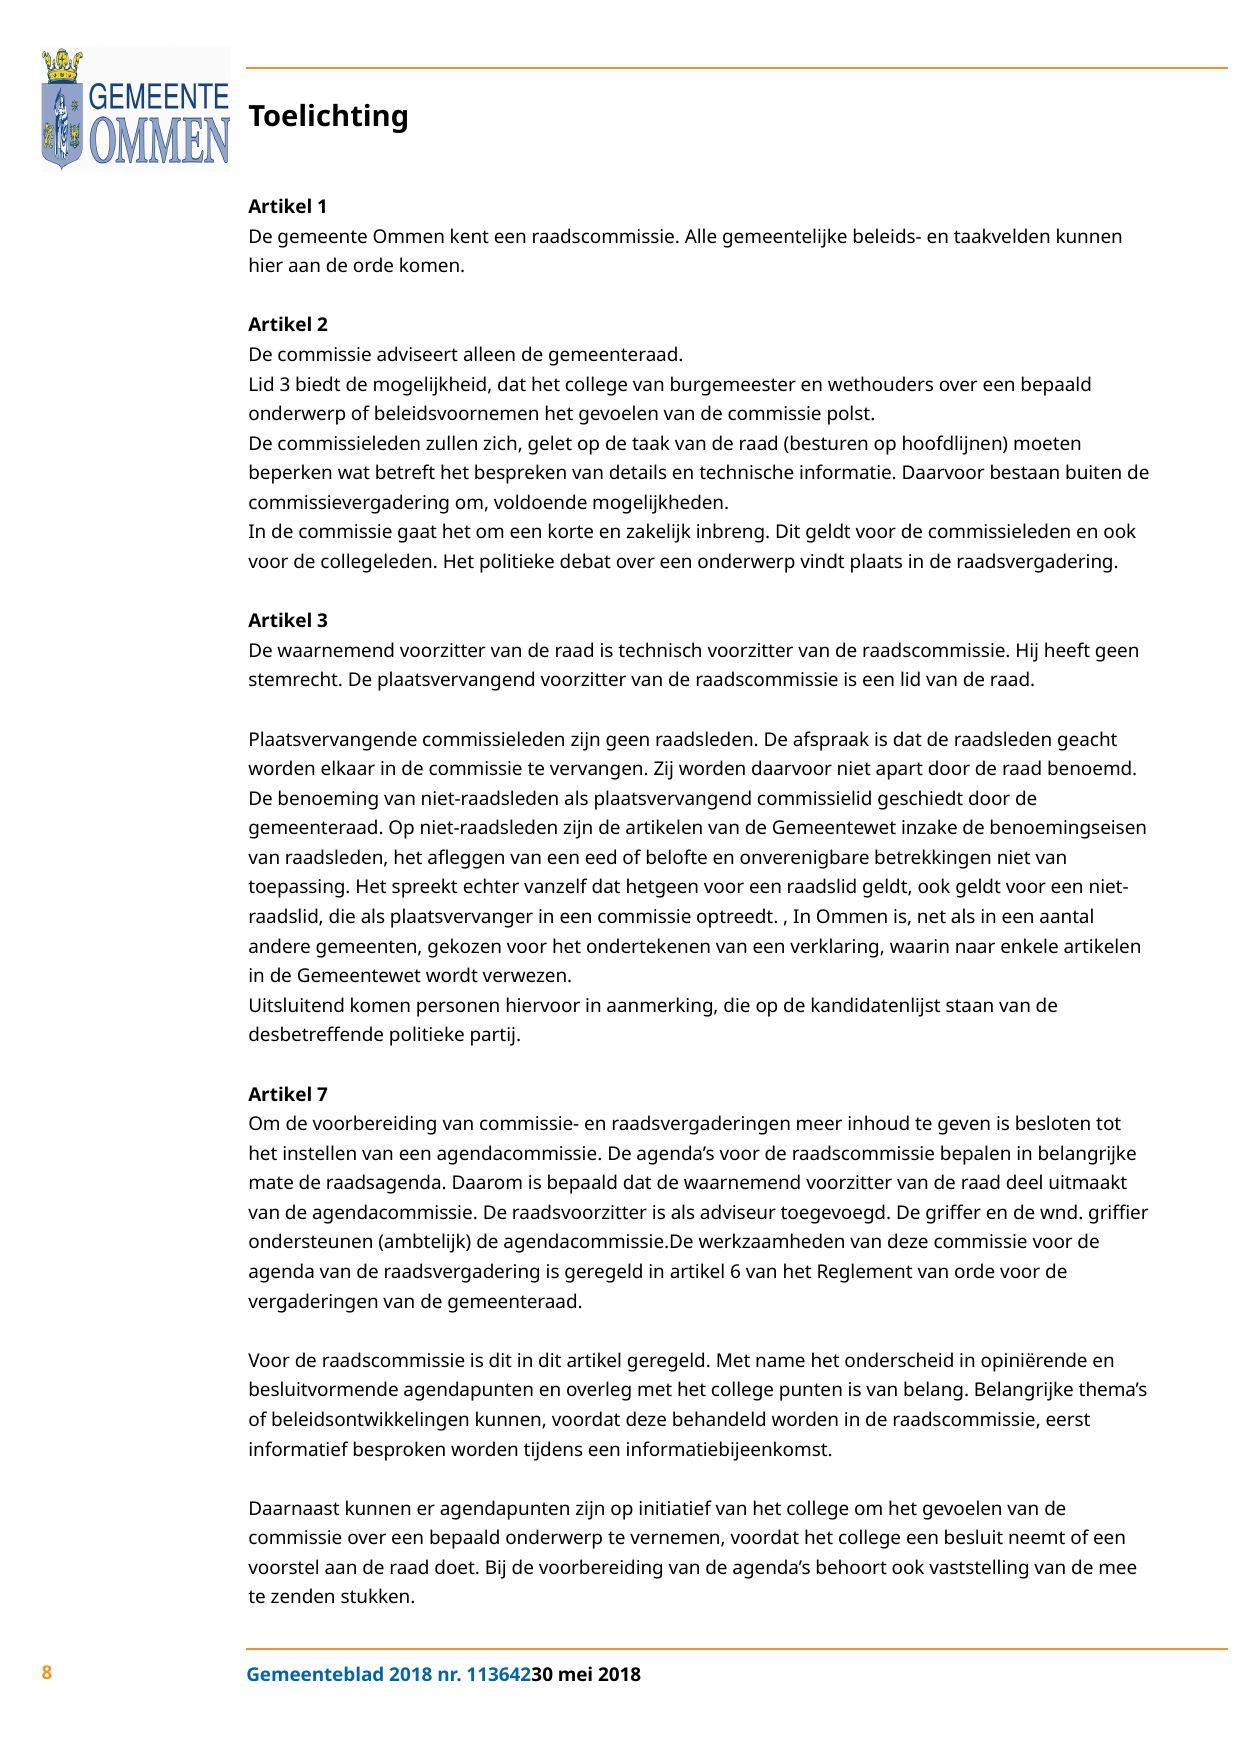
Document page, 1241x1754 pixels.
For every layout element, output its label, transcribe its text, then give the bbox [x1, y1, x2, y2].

picture [41, 47, 231, 172]
text Artikel 2 [248, 312, 1152, 337]
text De benoeming van niet-raadsleden als plaatsvervangend commissielid geschiedt door de gemeenteraad. Op niet-raadsleden zijn de artikelen van de Gemeentewet inzake de benoemingseisen van raadsleden, het afleggen van een eed of belofte en onverenigbare betrekkingen niet van toepassing. Het spreekt echter vanzelf dat hetgeen voor een raadslid geldt, ook geldt voor een niet-raadslid, die als plaatsvervanger in een commissie optreedt. , In Ommen is, net als in een aantal andere gemeenten, gekozen voor het ondertekenen van een verklaring, waarin naar enkele artikelen in de Gemeentewet wordt verwezen. [248, 785, 1152, 988]
text Plaatsvervangende commissieleden zijn geen raadsleden. De afspraak is dat de raadsleden geacht worden elkaar in de commissie te vervangen. Zij worden daarvoor niet apart door de raad benoemd. [248, 726, 1152, 781]
text Uitsluitend komen personen hiervoor in aanmerking, die op de kandidatenlijst staan van de desbetreffende politieke partij. [248, 992, 1152, 1047]
text Artikel 7 [248, 1081, 1152, 1106]
text Om de voorbereiding van commissie- en raadsvergaderingen meer inhoud te geven is besloten tot het instellen van een agendacommissie. De agenda’s voor de raadscommissie bepalen in belangrijke mate de raadsagenda. Daarom is bepaald dat de waarnemend voorzitter van de raad deel uitmaakt van de agendacommissie. De raadsvoorzitter is als adviseur toegevoegd. De griffer en de wnd. griffier ondersteunen (ambtelijk) de agendacommissie.De werkzaamheden van deze commissie voor de agenda van de raadsvergadering is geregeld in artikel 6 van het Reglement van orde voor de vergaderingen van de gemeenteraad. [248, 1110, 1152, 1313]
text In de commissie gaat het om een korte en zakelijk inbreng. Dit geldt voor de commissieleden en ook voor de collegeleden. Het politieke debat over een onderwerp vindt plaats in de raadsvergadering. [248, 519, 1152, 574]
text Lid 3 biedt de mogelijkheid, dat het college van burgemeester en wethouders over een bepaald onderwerp of beleidsvoornemen het gevoelen van de commissie polst. [248, 371, 1152, 426]
text Voor de raadscommissie is dit in dit artikel geregeld. Met name het onderscheid in opiniërende en besluitvormende agendapunten en overleg met het college punten is van belang. Belangrijke thema’s of beleidsontwikkelingen kunnen, voordat deze behandeld worden in de raadscommissie, eerst informatief besproken worden tijdens een informatiebijeenkomst. [248, 1347, 1152, 1461]
text Artikel 3 [248, 607, 1152, 633]
text Toelichting [248, 95, 1152, 134]
text De commissieleden zullen zich, gelet op de taak van de raad (besturen op hoofdlijnen) moeten beperken wat betreft het bespreken van details en technische informatie. Daarvoor bestaan buiten de commissievergadering om, voldoende mogelijkheden. [248, 430, 1152, 515]
text Daarnaast kunnen er agendapunten zijn op initiatief van het college om het gevoelen van de commissie over een bepaald onderwerp te vernemen, voordat het college een besluit neemt of een voorstel aan de raad doet. Bij de voorbereiding van de agenda’s behoort ook vaststelling van de mee te zenden stukken. [248, 1495, 1152, 1609]
text Artikel 1 [248, 193, 1152, 219]
text De waarnemend voorzitter van de raad is technisch voorzitter van de raadscommissie. Hij heeft geen stemrecht. De plaatsvervangend voorzitter van de raadscommissie is een lid van de raad. [248, 637, 1152, 692]
text De gemeente Ommen kent een raadscommissie. Alle gemeentelijke beleids- en taakvelden kunnen hier aan de orde komen. [248, 223, 1152, 278]
text De commissie adviseert alleen de gemeenteraad. [248, 341, 1152, 367]
